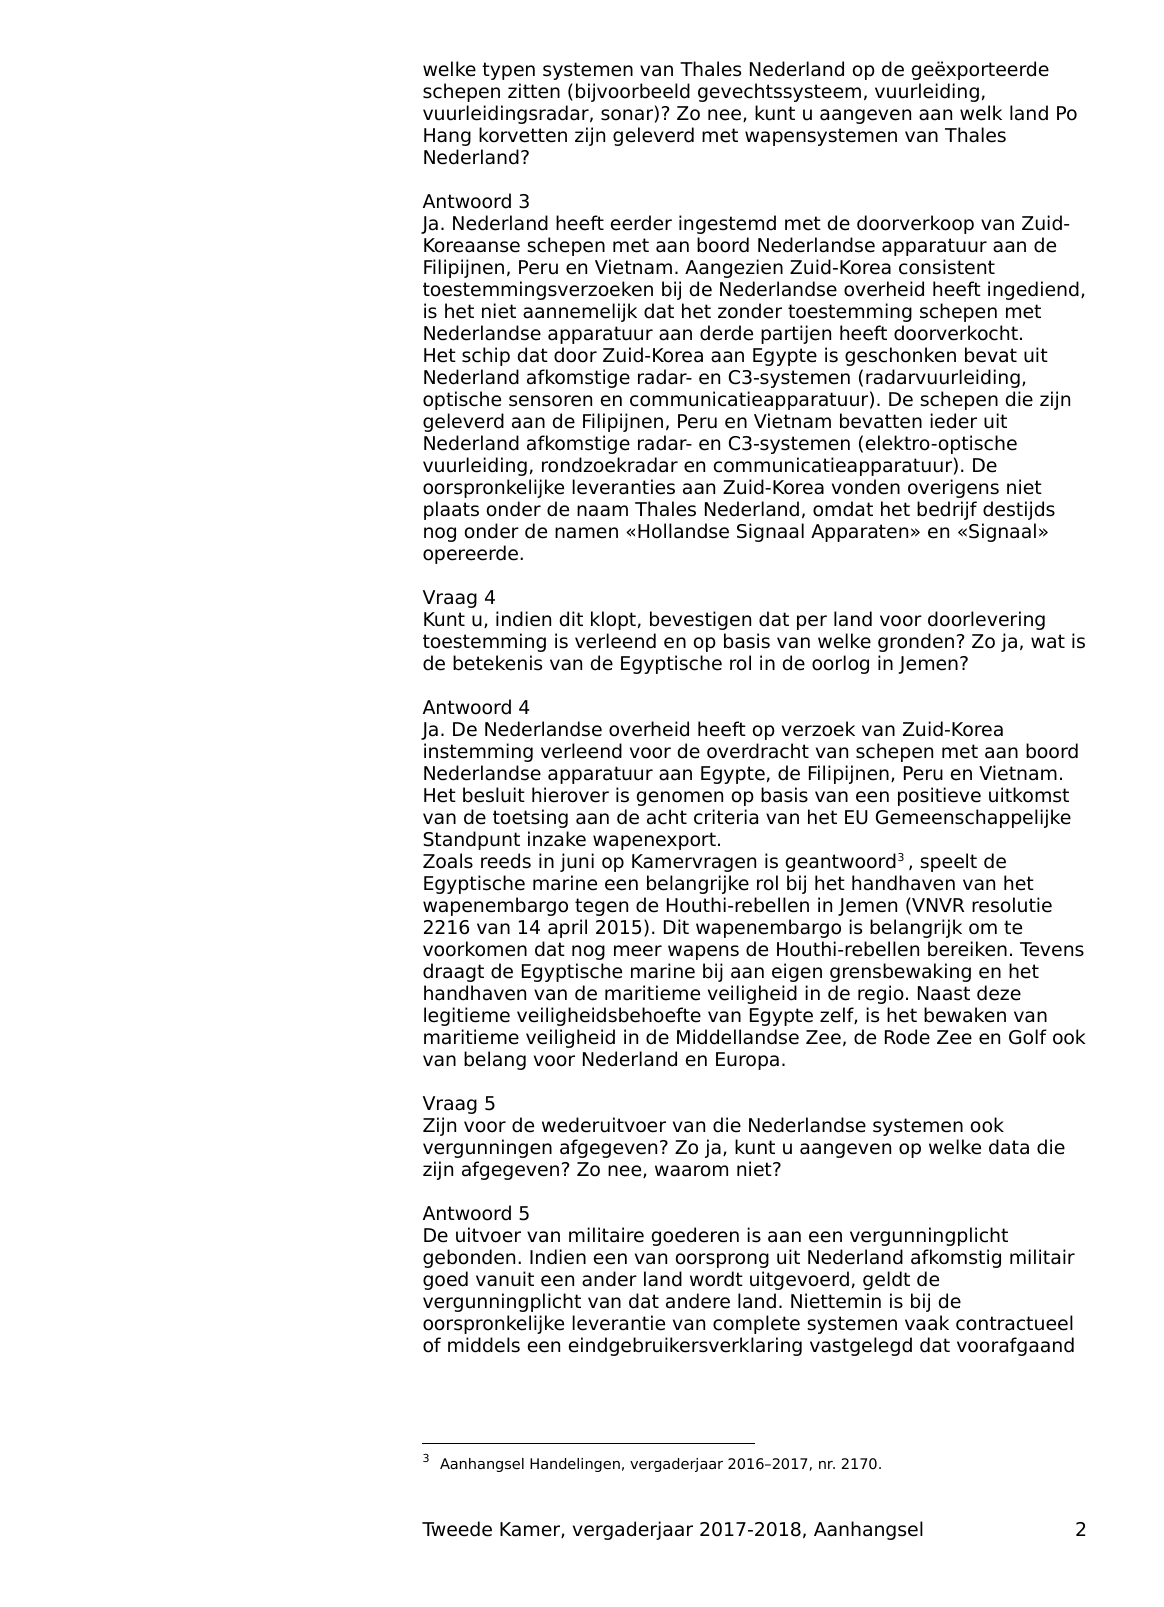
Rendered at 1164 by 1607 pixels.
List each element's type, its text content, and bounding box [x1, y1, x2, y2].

text Zoals reeds in juni op Kamervragen is geantwoord, speelt de Egyptische marine een belangrijke rol bij het handhaven van het wapenembargo tegen de Houthi-rebellen in Jemen (VNVR resolutie 2216 van 14 april 2015). Dit wapenembargo is belangrijk om te voorkomen dat nog meer wapens de Houthi-rebellen bereiken. Tevens draagt de Egyptische marine bij aan eigen grensbewaking en het handhaven van de maritieme veiligheid in de regio. Naast deze legitieme veiligheidsbehoefte van Egypte zelf, is het bewaken van maritieme veiligheid in de Middellandse Zee, de Rode Zee en Golf ook van belang voor Nederland en Europa. [422, 851, 1087, 1071]
text Zijn voor de wederuitvoer van die Nederlandse systemen ook vergunningen afgegeven? Zo ja, kunt u aangeven op welke data die zijn afgegeven? Zo nee, waarom niet? [422, 1115, 1087, 1181]
text welke typen systemen van Thales Nederland op de geëxporteerde schepen zitten (bijvoorbeeld gevechtssysteem, vuurleiding, vuurleidingsradar, sonar)? Zo nee, kunt u aangeven aan welk land Po Hang korvetten zijn geleverd met wapensystemen van Thales Nederland? [422, 59, 1087, 169]
text Vraag 5 [422, 1093, 1087, 1115]
text Ja. De Nederlandse overheid heeft op verzoek van Zuid-Korea instemming verleend voor de overdracht van schepen met aan boord Nederlandse apparatuur aan Egypte, de Filipijnen, Peru en Vietnam. Het besluit hierover is genomen op basis van een positieve uitkomst van de toetsing aan de acht criteria van het EU Gemeenschappelijke Standpunt inzake wapenexport. [422, 719, 1087, 851]
text Antwoord 3 [422, 191, 1087, 213]
text Antwoord 4 [422, 697, 1087, 719]
text Het schip dat door Zuid-Korea aan Egypte is geschonken bevat uit Nederland afkomstige radar- en C3-systemen (radarvuurleiding, optische sensoren en communicatieapparatuur). De schepen die zijn geleverd aan de Filipijnen, Peru en Vietnam bevatten ieder uit Nederland afkomstige radar- en C3-systemen (elektro-optische vuurleiding, rondzoekradar en communicatieapparatuur). De oorspronkelijke leveranties aan Zuid-Korea vonden overigens niet plaats onder de naam Thales Nederland, omdat het bedrijf destijds nog onder de namen «Hollandse Signaal Apparaten» en «Signaal» opereerde. [422, 345, 1087, 565]
text Vraag 4 [422, 587, 1087, 609]
text Antwoord 5 [422, 1203, 1087, 1225]
text Ja. Nederland heeft eerder ingestemd met de doorverkoop van Zuid-Koreaanse schepen met aan boord Nederlandse apparatuur aan de Filipijnen, Peru en Vietnam. Aangezien Zuid-Korea consistent toestemmingsverzoeken bij de Nederlandse overheid heeft ingediend, is het niet aannemelijk dat het zonder toestemming schepen met Nederlandse apparatuur aan derde partijen heeft doorverkocht. [422, 213, 1087, 345]
text Aanhangsel Handelingen, vergaderjaar 2016–2017, nr. 2170. [422, 1452, 1087, 1474]
text De uitvoer van militaire goederen is aan een vergunningplicht gebonden. Indien een van oorsprong uit Nederland afkomstig militair goed vanuit een ander land wordt uitgevoerd, geldt de vergunningplicht van dat andere land. Niettemin is bij de oorspronkelijke leverantie van complete systemen vaak contractueel of middels een eindgebruikersverklaring vastgelegd dat voorafgaand [422, 1225, 1087, 1357]
text Kunt u, indien dit klopt, bevestigen dat per land voor doorlevering toestemming is verleend en op basis van welke gronden? Zo ja, wat is de betekenis van de Egyptische rol in de oorlog in Jemen? [422, 609, 1087, 675]
